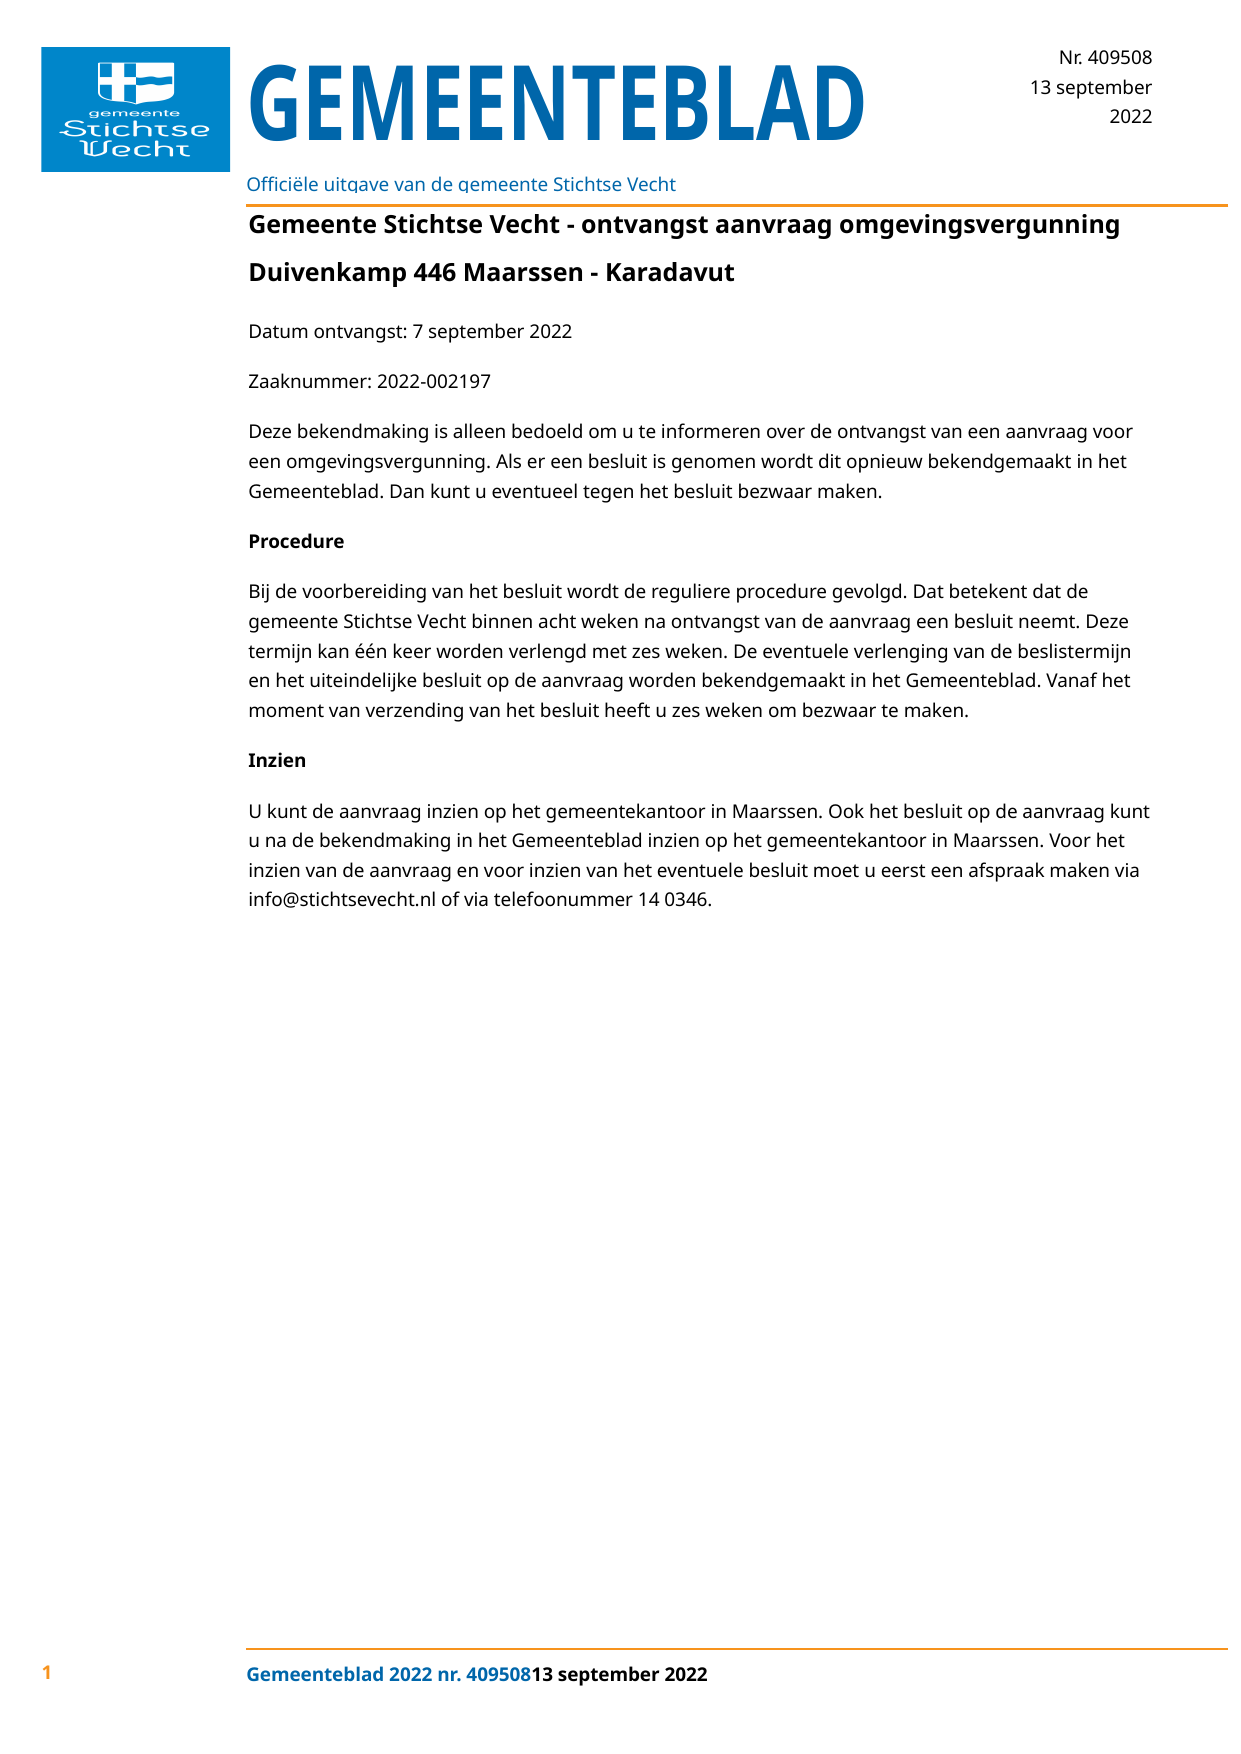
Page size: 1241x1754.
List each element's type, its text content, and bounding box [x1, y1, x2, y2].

text Procedure [248, 528, 1152, 554]
picture [137, 63, 174, 103]
text Datum ontvangst: 7 september 2022 [248, 318, 1152, 344]
text Zaaknummer: 2022-002197 [248, 368, 1152, 394]
text U kunt de aanvraag inzien op het gemeentekantoor in Maarssen. Ook het besluit op de aanvraag kunt u na de bekendmaking in het Gemeenteblad inzien op het gemeentekantoor in Maarssen. Voor het inzien van de aanvraag en voor inzien van het eventuele besluit moet u eerst een afspraak maken via info@stichtsevecht.nl of via telefoonummer 14 0346. [248, 798, 1152, 912]
picture [99, 63, 135, 101]
text Deze bekendmaking is alleen bedoeld om u te informeren over de ontvangst van een aanvraag voor een omgevingsvergunning. Als er een besluit is genomen wordt dit opnieuw bekendgemaakt in het Gemeenteblad. Dan kunt u eventueel tegen het besluit bezwaar maken. [248, 419, 1152, 504]
text Gemeente Stichtse Vecht - ontvangst aanvraag omgevingsvergunning Duivenkamp 446 Maarssen - Karadavut [248, 207, 1152, 288]
text Bij de voorbereiding van het besluit wordt de reguliere procedure gevolgd. Dat betekent dat de gemeente Stichtse Vecht binnen acht weken na ontvangst van de aanvraag een besluit neemt. Deze termijn kan één keer worden verlengd met zes weken. De eventuele verlenging van de beslistermijn en het uiteindelijke besluit op de aanvraag worden bekendgemaakt in het Gemeenteblad. Vanaf het moment van verzending van het besluit heeft u zes weken om bezwaar te maken. [248, 579, 1152, 723]
text Inzien [248, 747, 1152, 773]
